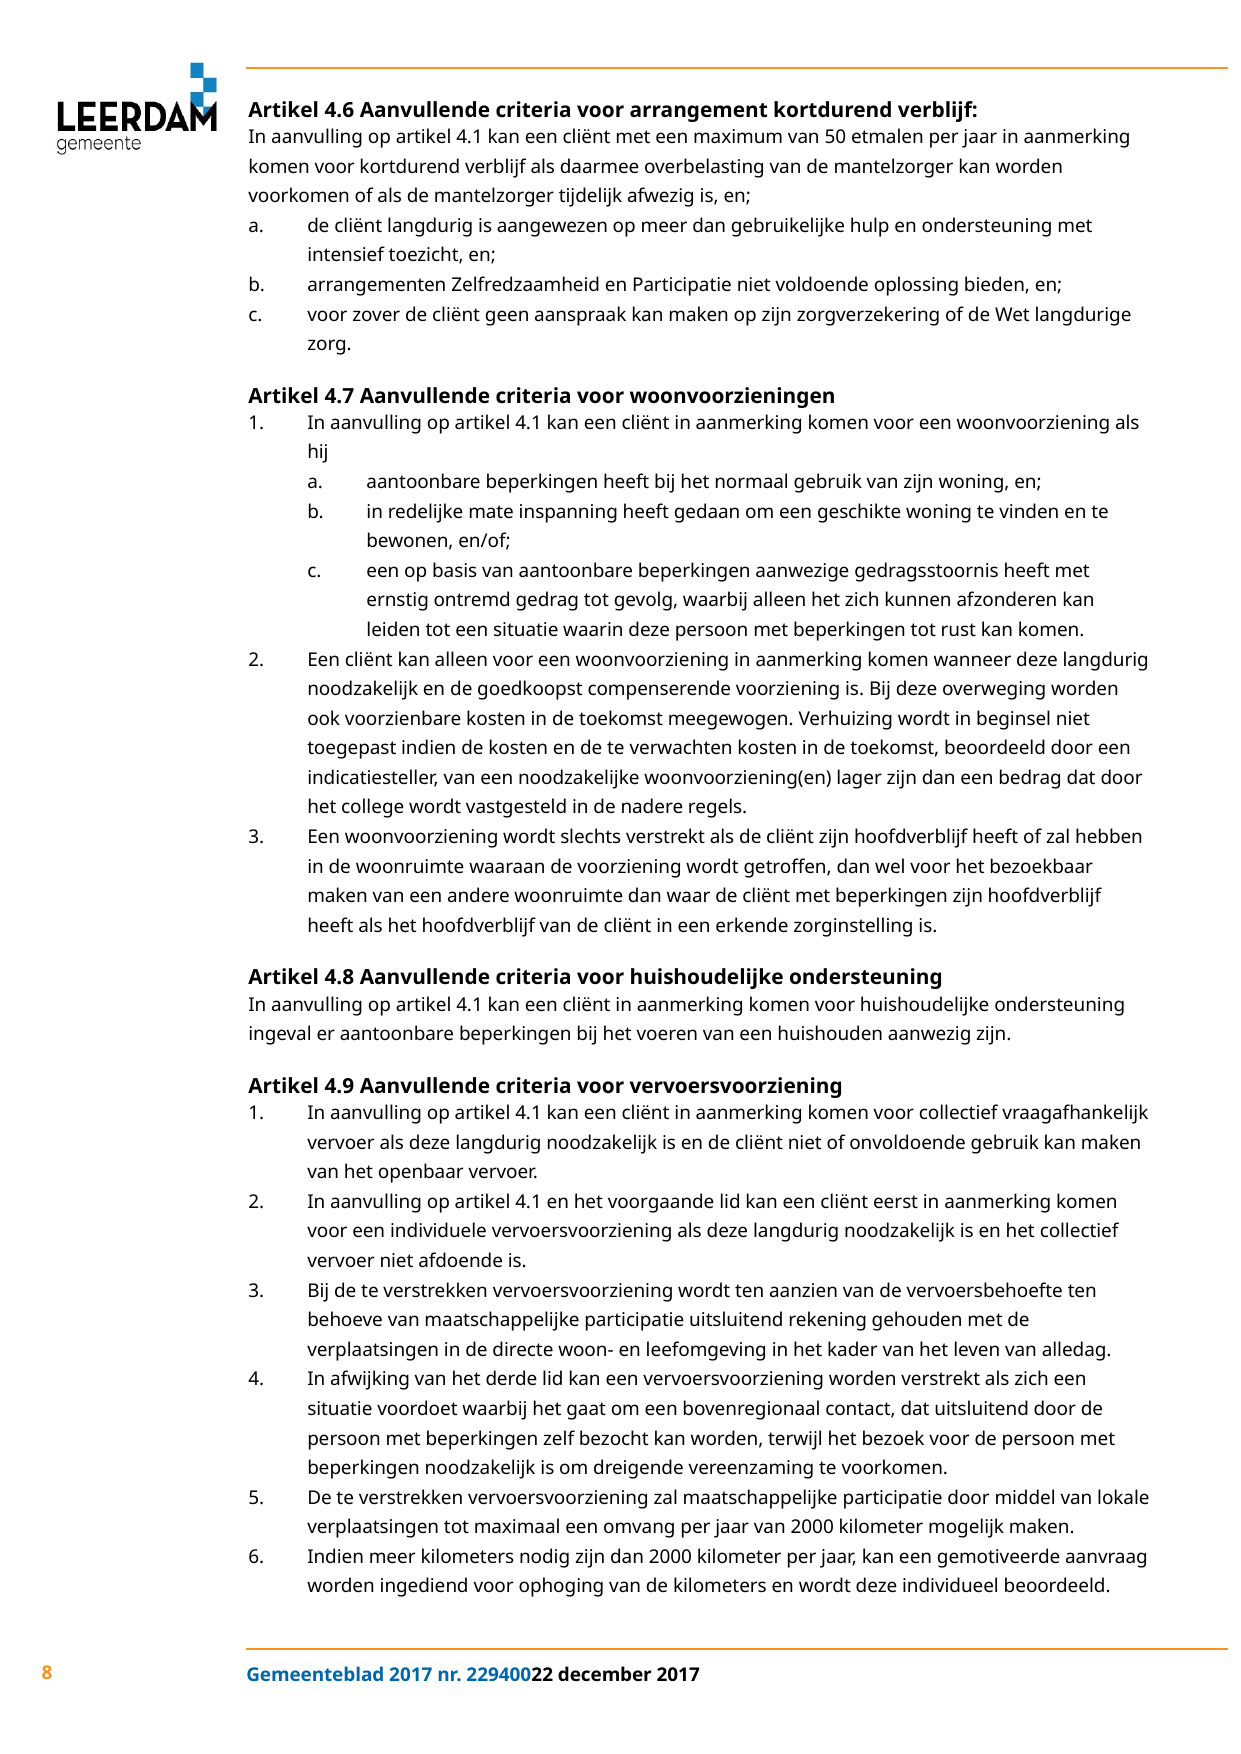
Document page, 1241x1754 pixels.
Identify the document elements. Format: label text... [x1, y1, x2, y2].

list in redelijke mate inspanning heeft gedaan om een geschikte woning te vinden en te bewonen, en/of; [307, 498, 1152, 553]
text In aanvulling op artikel 4.1 kan een cliënt in aanmerking komen voor huishoudelijke ondersteuning ingeval er aantoonbare beperkingen bij het voeren van een huishouden aanwezig zijn. [248, 991, 1152, 1046]
picture [41, 47, 231, 172]
text Artikel 4.7 Aanvullende criteria voor woonvoorzieningen [248, 381, 1152, 409]
text Artikel 4.9 Aanvullende criteria voor vervoersvoorziening [248, 1071, 1152, 1099]
list In afwijking van het derde lid kan een vervoersvoorziening worden verstrekt als zich een situatie voordoet waarbij het gaat om een bovenregionaal contact, dat uitsluitend door de persoon met beperkingen zelf bezocht kan worden, terwijl het bezoek voor de persoon met beperkingen noodzakelijk is om dreigende vereenzaming te voorkomen. [248, 1366, 1152, 1480]
list In aanvulling op artikel 4.1 en het voorgaande lid kan een cliënt eerst in aanmerking komen voor een individuele vervoersvoorziening als deze langdurig noodzakelijk is en het collectief vervoer niet afdoende is. [248, 1188, 1152, 1273]
list Een woonvoorziening wordt slechts verstrekt als de cliënt zijn hoofdverblijf heeft of zal hebben in de woonruimte waaraan de voorziening wordt getroffen, dan wel voor het bezoekbaar maken van een andere woonruimte dan waar de cliënt met beperkingen zijn hoofdverblijf heeft als het hoofdverblijf van de cliënt in een erkende zorginstelling is. [248, 823, 1152, 938]
list een op basis van aantoonbare beperkingen aanwezige gedragsstoornis heeft met ernstig ontremd gedrag tot gevolg, waarbij alleen het zich kunnen afzonderen kan leiden tot een situatie waarin deze persoon met beperkingen tot rust kan komen. [307, 557, 1152, 642]
text Artikel 4.8 Aanvullende criteria voor huishoudelijke ondersteuning [248, 962, 1152, 991]
list arrangementen Zelfredzaamheid en Participatie niet voldoende oplossing bieden, en; [248, 271, 1152, 297]
list Bij de te verstrekken vervoersvoorziening wordt ten aanzien van de vervoersbehoefte ten behoeve van maatschappelijke participatie uitsluitend rekening gehouden met de verplaatsingen in de directe woon- en leefomgeving in het kader van het leven van alledag. [248, 1277, 1152, 1362]
list de cliënt langdurig is aangewezen op meer dan gebruikelijke hulp en ondersteuning met intensief toezicht, en; [248, 212, 1152, 267]
list De te verstrekken vervoersvoorziening zal maatschappelijke participatie door middel van lokale verplaatsingen tot maximaal een omvang per jaar van 2000 kilometer mogelijk maken. [248, 1484, 1152, 1539]
list In aanvulling op artikel 4.1 kan een cliënt in aanmerking komen voor collectief vraagafhankelijk vervoer als deze langdurig noodzakelijk is en de cliënt niet of onvoldoende gebruik kan maken van het openbaar vervoer. [248, 1099, 1152, 1184]
list Indien meer kilometers nodig zijn dan 2000 kilometer per jaar, kan een gemotiveerde aanvraag worden ingediend voor ophoging van de kilometers en wordt deze individueel beoordeeld. [248, 1543, 1152, 1598]
text In aanvulling op artikel 4.1 kan een cliënt met een maximum van 50 etmalen per jaar in aanmerking komen voor kortdurend verblijf als daarmee overbelasting van de mantelzorger kan worden voorkomen of als de mantelzorger tijdelijk afwezig is, en; [248, 123, 1152, 208]
list Een cliënt kan alleen voor een woonvoorziening in aanmerking komen wanneer deze langdurig noodzakelijk en de goedkoopst compenserende voorziening is. Bij deze overweging worden ook voorzienbare kosten in de toekomst meegewogen. Verhuizing wordt in beginsel niet toegepast indien de kosten en de te verwachten kosten in de toekomst, beoordeeld door een indicatiesteller, van een noodzakelijke woonvoorziening(en) lager zijn dan een bedrag dat door het college wordt vastgesteld in de nadere regels. [248, 646, 1152, 819]
text Artikel 4.6 Aanvullende criteria voor arrangement kortdurend verblijf: [248, 95, 1152, 123]
list aantoonbare beperkingen heeft bij het normaal gebruik van zijn woning, en; [307, 468, 1152, 494]
list In aanvulling op artikel 4.1 kan een cliënt in aanmerking komen voor een woonvoorziening als hij [248, 409, 1152, 464]
list voor zover de cliënt geen aanspraak kan maken op zijn zorgverzekering of de Wet langdurige zorg. [248, 301, 1152, 356]
